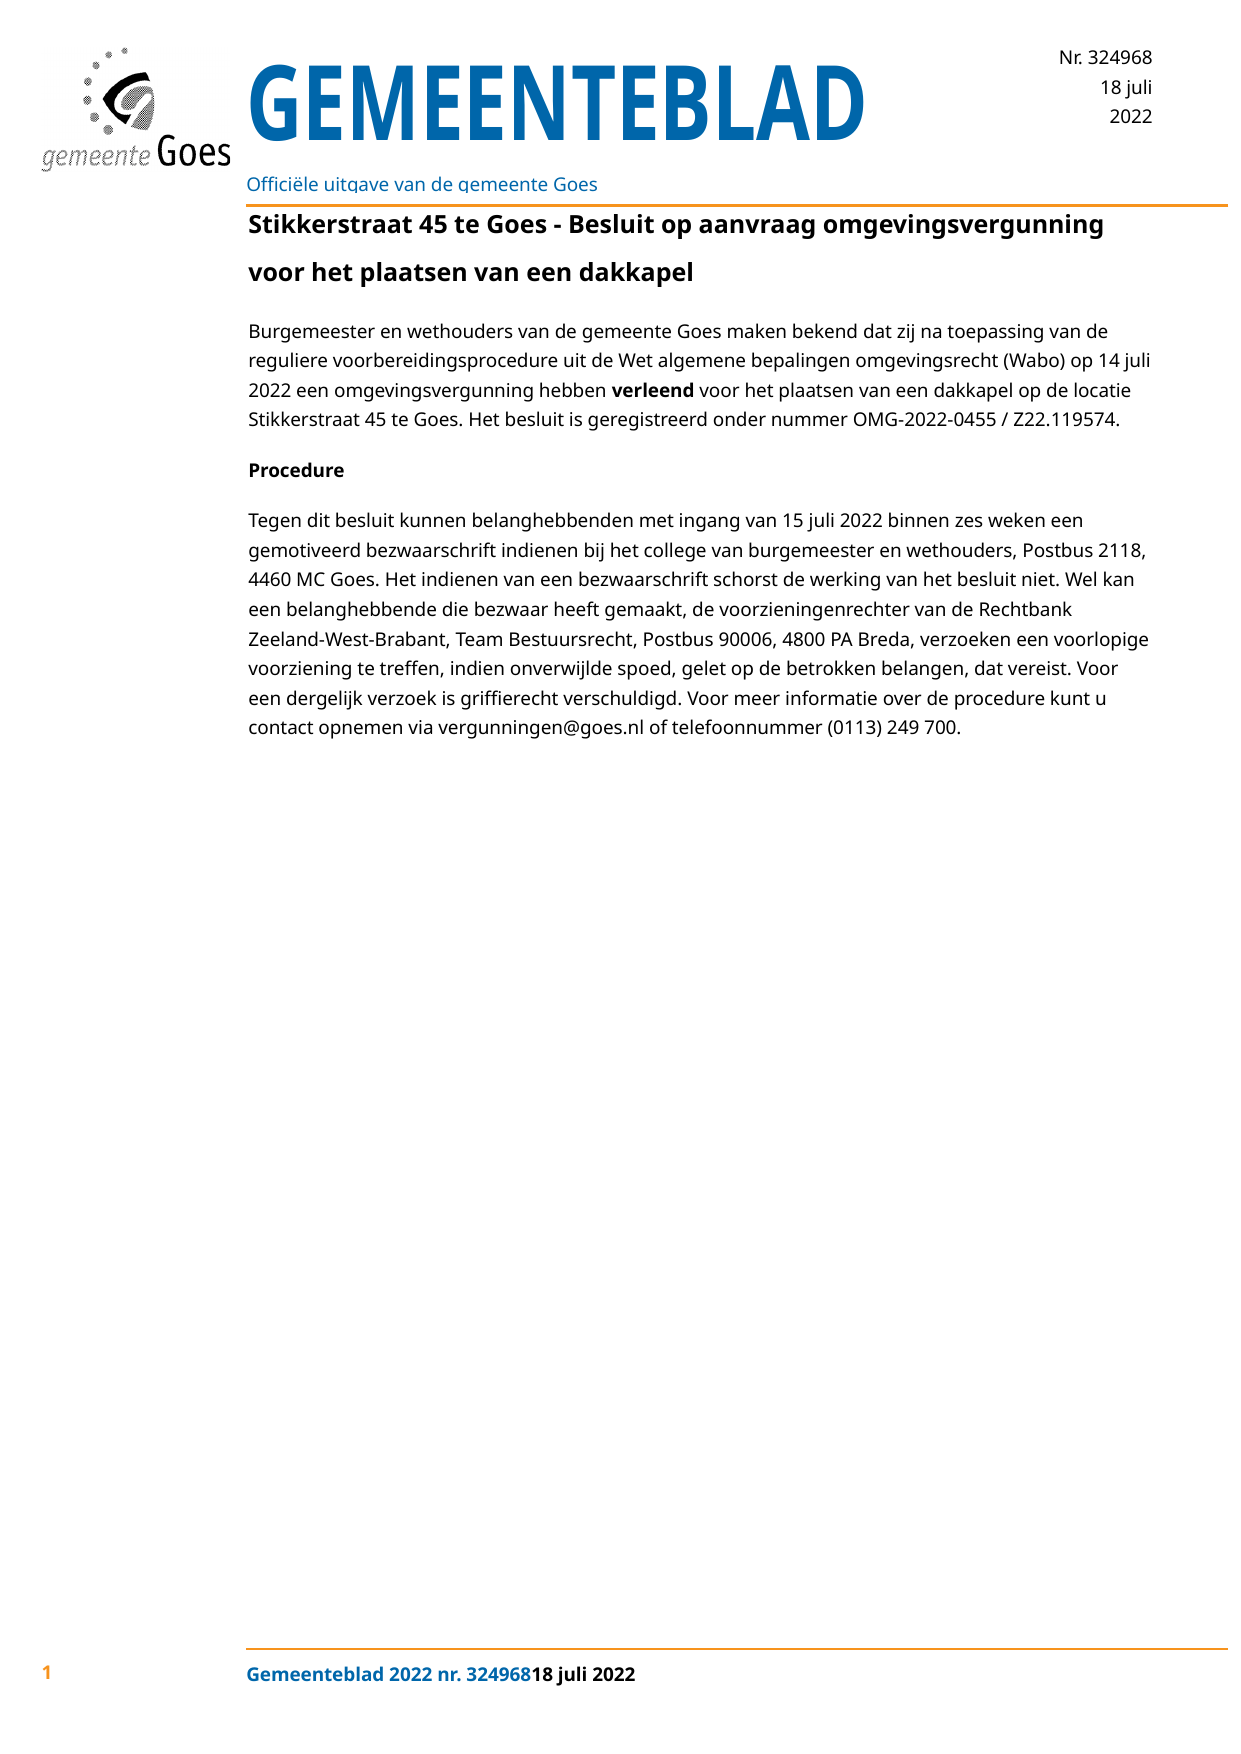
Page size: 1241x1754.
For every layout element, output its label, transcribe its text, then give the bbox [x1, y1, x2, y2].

text Stikkerstraat 45 te Goes - Besluit op aanvraag omgevingsvergunning voor het plaatsen van een dakkapel [248, 207, 1152, 288]
text Procedure [248, 457, 1152, 483]
text Burgemeester en wethouders van de gemeente Goes maken bekend dat zij na toepassing van de reguliere voorbereidingsprocedure uit de Wet algemene bepalingen omgevingsrecht (Wabo) op 14 juli 2022 een omgevingsvergunning hebben verleend voor het plaatsen van een dakkapel op de locatie Stikkerstraat 45 te Goes. Het besluit is geregistreerd onder nummer OMG-2022-0455 / Z22.119574. [248, 318, 1152, 432]
text Tegen dit besluit kunnen belanghebbenden met ingang van 15 juli 2022 binnen zes weken een gemotiveerd bezwaarschrift indienen bij het college van burgemeester en wethouders, Postbus 2118, 4460 MC Goes. Het indienen van een bezwaarschrift schorst de werking van het besluit niet. Wel kan een belanghebbende die bezwaar heeft gemaakt, de voorzieningenrechter van de Rechtbank Zeeland-West-Brabant, Team Bestuursrecht, Postbus 90006, 4800 PA Breda, verzoeken een voorlopige voorziening te treffen, indien onverwijlde spoed, gelet op de betrokken belangen, dat vereist. Voor een dergelijk verzoek is griffierecht verschuldigd. Voor meer informatie over de procedure kunt u contact opnemen via vergunningen@goes.nl of telefoonnummer (0113) 249 700. [248, 507, 1152, 740]
picture [41, 47, 231, 172]
